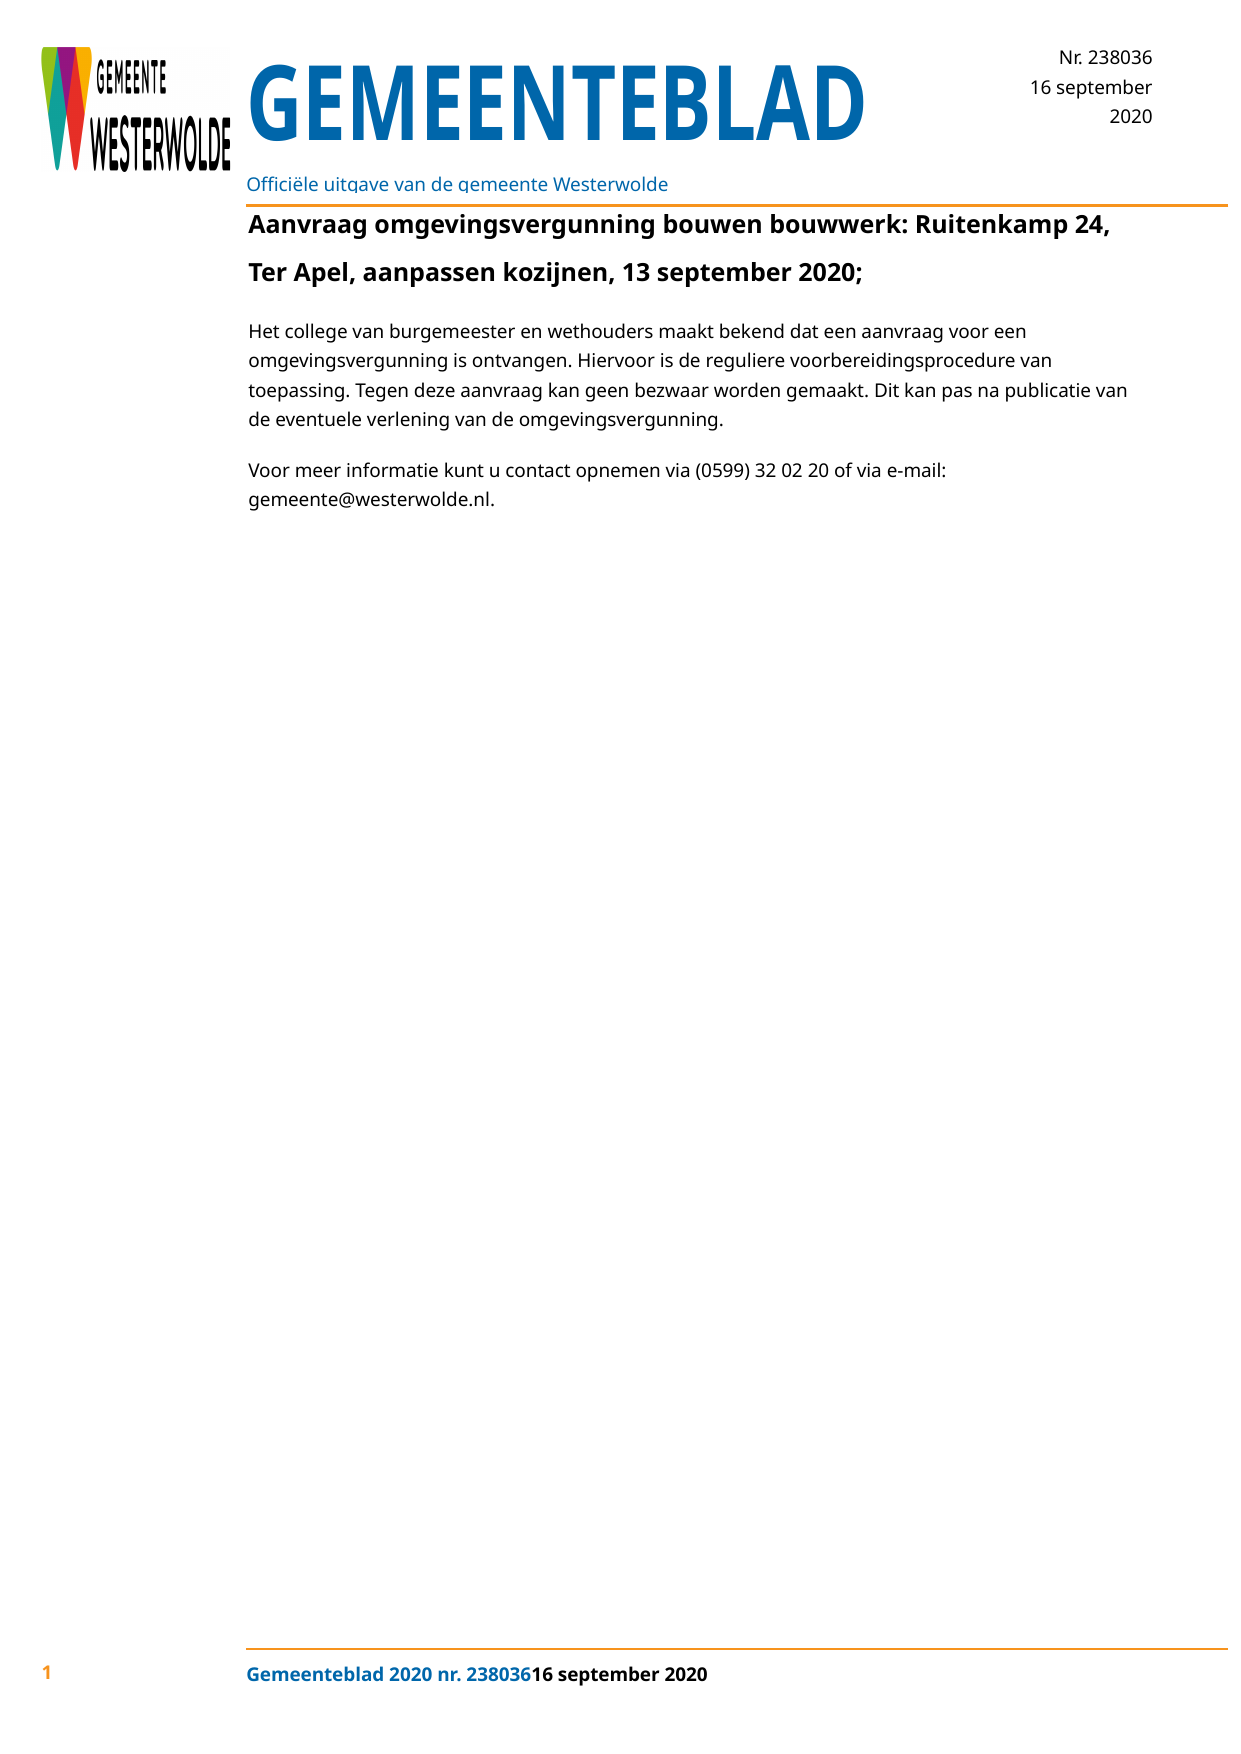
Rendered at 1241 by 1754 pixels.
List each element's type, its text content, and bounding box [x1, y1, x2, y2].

text Voor meer informatie kunt u contact opnemen via (0599) 32 02 20 of via e-mail: gemeente@westerwolde.nl. [248, 457, 1152, 512]
picture [41, 47, 231, 172]
text Het college van burgemeester en wethouders maakt bekend dat een aanvraag voor een omgevingsvergunning is ontvangen. Hiervoor is de reguliere voorbereidingsprocedure van toepassing. Tegen deze aanvraag kan geen bezwaar worden gemaakt. Dit kan pas na publicatie van de eventuele verlening van de omgevingsvergunning. [248, 318, 1152, 432]
text Aanvraag omgevingsvergunning bouwen bouwwerk: Ruitenkamp 24, Ter Apel, aanpassen kozijnen, 13 september 2020; [248, 207, 1152, 288]
